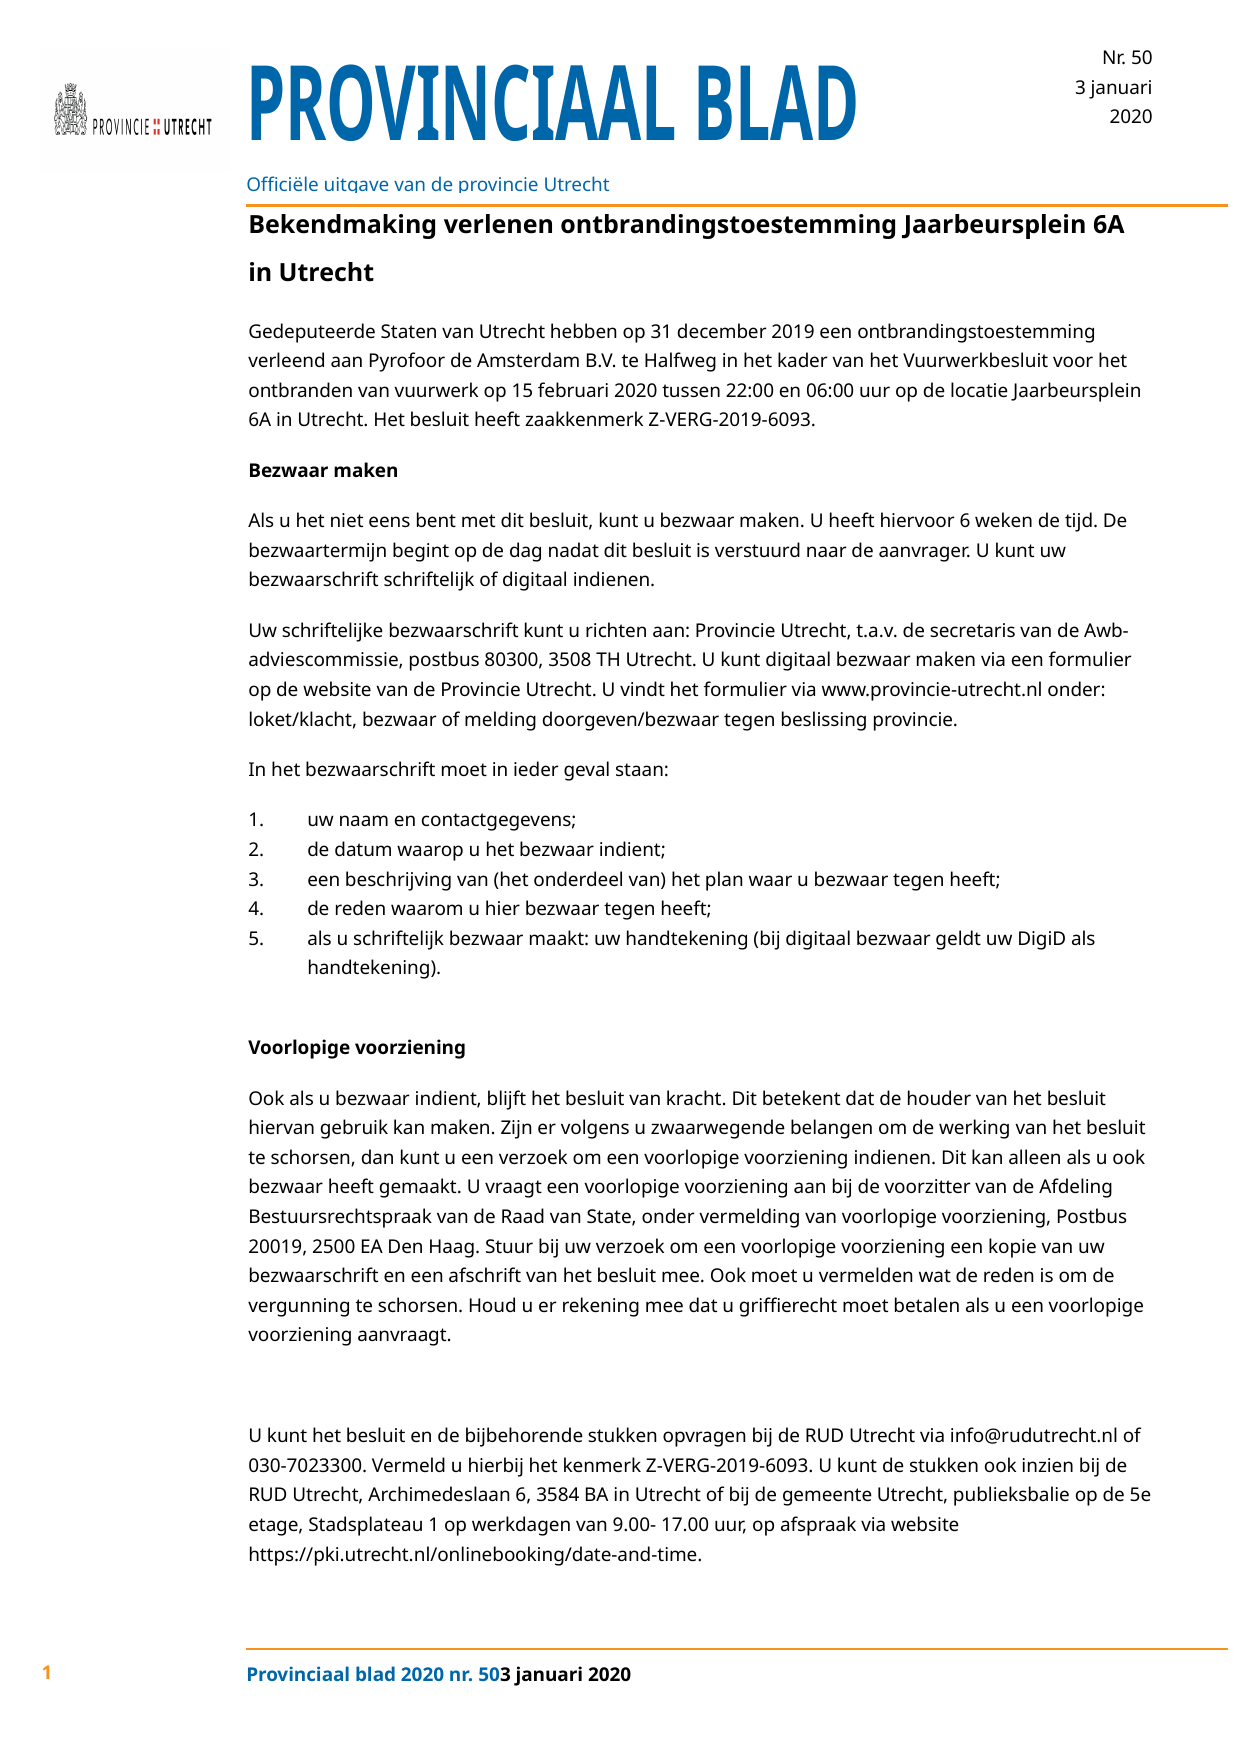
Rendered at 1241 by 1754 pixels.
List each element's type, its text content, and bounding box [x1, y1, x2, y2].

text Als u het niet eens bent met dit besluit, kunt u bezwaar maken. U heeft hiervoor 6 weken de tijd. De bezwaartermijn begint op de dag nadat dit besluit is verstuurd naar de aanvrager. U kunt uw bezwaarschrift schriftelijk of digitaal indienen. [248, 507, 1152, 592]
list uw naam en contactgegevens; [248, 807, 1152, 832]
list de reden waarom u hier bezwaar tegen heeft; [248, 895, 1152, 921]
text Voorlopige voorziening [248, 1034, 1152, 1060]
text Ook als u bezwaar indient, blijft het besluit van kracht. Dit betekent dat de houder van het besluit hiervan gebruik kan maken. Zijn er volgens u zwaarwegende belangen om de werking van het besluit te schorsen, dan kunt u een verzoek om een voorlopige voorziening indienen. Dit kan alleen als u ook bezwaar heeft gemaakt. U vraagt een voorlopige voorziening aan bij de voorzitter van de Afdeling Bestuursrechtspraak van de Raad van State, onder vermelding van voorlopige voorziening, Postbus 20019, 2500 EA Den Haag. Stuur bij uw verzoek om een voorlopige voorziening een kopie van uw bezwaarschrift en een afschrift van het besluit mee. Ook moet u vermelden wat de reden is om de vergunning te schorsen. Houd u er rekening mee dat u griffierecht moet betalen als u een voorlopige voorziening aanvraagt. [248, 1085, 1152, 1347]
picture [41, 47, 231, 172]
text Gedeputeerde Staten van Utrecht hebben op 31 december 2019 een ontbrandingstoestemming verleend aan Pyrofoor de Amsterdam B.V. te Halfweg in het kader van het Vuurwerkbesluit voor het ontbranden van vuurwerk op 15 februari 2020 tussen 22:00 en 06:00 uur op de locatie Jaarbeursplein 6A in Utrecht. Het besluit heeft zaakkenmerk Z-VERG-2019-6093. [248, 318, 1152, 432]
list een beschrijving van (het onderdeel van) het plan waar u bezwaar tegen heeft; [248, 866, 1152, 892]
text Bekendmaking verlenen ontbrandingstoestemming Jaarbeursplein 6A in Utrecht [248, 207, 1152, 288]
text U kunt het besluit en de bijbehorende stukken opvragen bij de RUD Utrecht via info@rudutrecht.nl of 030-7023300. Vermeld u hierbij het kenmerk Z-VERG-2019-6093. U kunt de stukken ook inzien bij de RUD Utrecht, Archimedeslaan 6, 3584 BA in Utrecht of bij de gemeente Utrecht, publieksbalie op de 5e etage, Stadsplateau 1 op werkdagen van 9.00- 17.00 uur, op afspraak via website https://pki.utrecht.nl/onlinebooking/date-and-time. [248, 1422, 1152, 1567]
text In het bezwaarschrift moet in ieder geval staan: [248, 756, 1152, 782]
list de datum waarop u het bezwaar indient; [248, 836, 1152, 862]
text Uw schriftelijke bezwaarschrift kunt u richten aan: Provincie Utrecht, t.a.v. de secretaris van de Awb-adviescommissie, postbus 80300, 3508 TH Utrecht. U kunt digitaal bezwaar maken via een formulier op de website van de Provincie Utrecht. U vindt het formulier via www.provincie-utrecht.nl onder: loket/klacht, bezwaar of melding doorgeven/bezwaar tegen beslissing provincie. [248, 617, 1152, 732]
text Bezwaar maken [248, 457, 1152, 483]
list als u schriftelijk bezwaar maakt: uw handtekening (bij digitaal bezwaar geldt uw DigiD als handtekening). [248, 925, 1152, 980]
